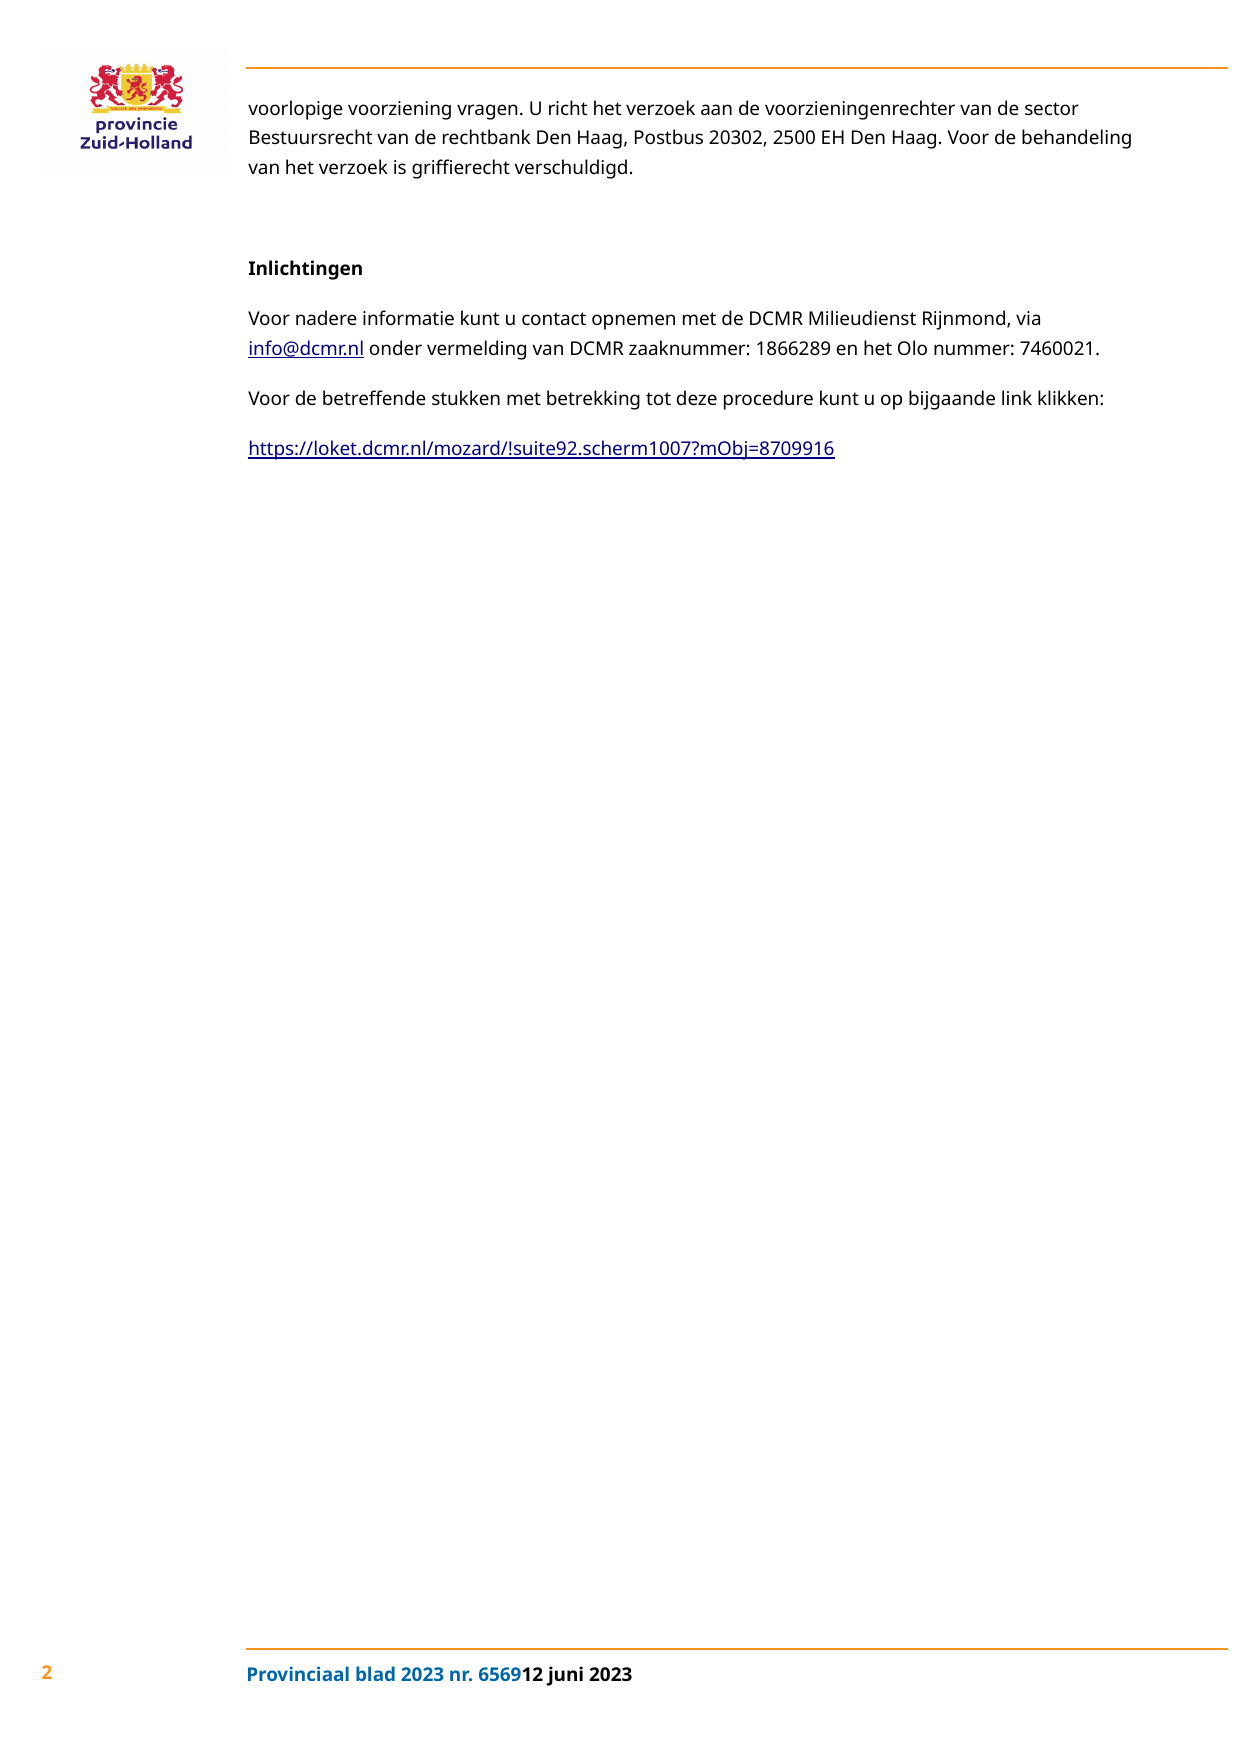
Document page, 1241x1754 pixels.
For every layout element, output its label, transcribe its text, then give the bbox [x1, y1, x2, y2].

text voorlopige voorziening vragen. U richt het verzoek aan de voorzieningenrechter van de sector Bestuursrecht van de rechtbank Den Haag, Postbus 20302, 2500 EH Den Haag. Voor de behandeling van het verzoek is griffierecht verschuldigd. [248, 95, 1152, 180]
text Inlichtingen [248, 255, 1152, 281]
text Voor de betreffende stukken met betrekking tot deze procedure kunt u op bijgaande link klikken: [248, 385, 1152, 411]
text Voor nadere informatie kunt u contact opnemen met de DCMR Milieudienst Rijnmond, via info@dcmr.nl onder vermelding van DCMR zaaknummer: 1866289 en het Olo nummer: 7460021. [248, 305, 1152, 361]
picture [41, 47, 231, 172]
text https://loket.dcmr.nl/mozard/!suite92.scherm1007?mObj=8709916 [248, 436, 1152, 461]
